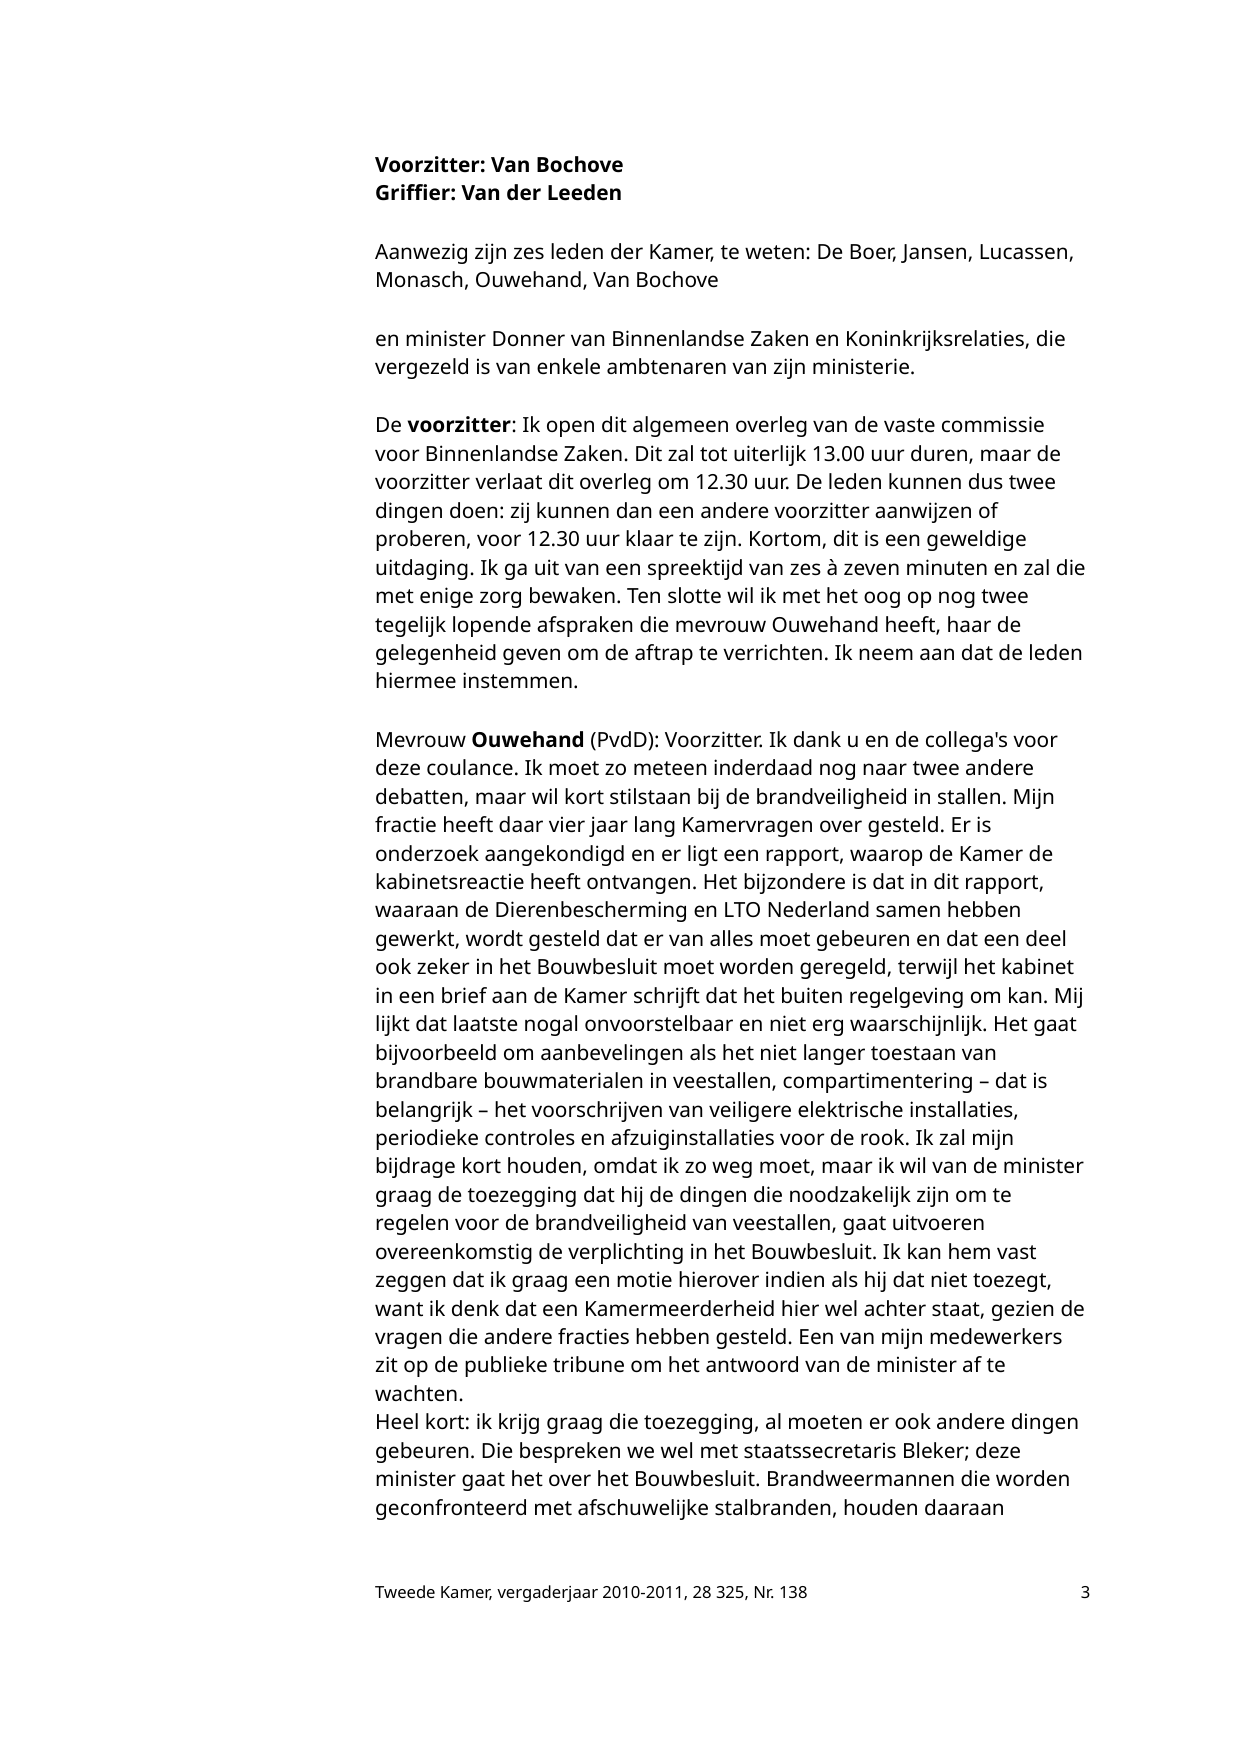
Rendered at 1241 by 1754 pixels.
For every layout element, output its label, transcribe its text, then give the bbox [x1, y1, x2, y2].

text Heel kort: ik krijg graag die toezegging, al moeten er ook andere dingen gebeuren. Die bespreken we wel met staatssecretaris Bleker; deze minister gaat het over het Bouwbesluit. Brandweermannen die worden geconfronteerd met afschuwelijke stalbranden, houden daaraan [375, 1407, 1090, 1521]
text Mevrouw Ouwehand (PvdD): Voorzitter. Ik dank u en de collega's voor deze coulance. Ik moet zo meteen inderdaad nog naar twee andere debatten, maar wil kort stilstaan bij de brandveiligheid in stallen. Mijn fractie heeft daar vier jaar lang Kamervragen over gesteld. Er is onderzoek aangekondigd en er ligt een rapport, waarop de Kamer de kabinetsreactie heeft ontvangen. Het bijzondere is dat in dit rapport, waaraan de Dierenbescherming en LTO Nederland samen hebben gewerkt, wordt gesteld dat er van alles moet gebeuren en dat een deel ook zeker in het Bouwbesluit moet worden geregeld, terwijl het kabinet in een brief aan de Kamer schrijft dat het buiten regelgeving om kan. Mij lijkt dat laatste nogal onvoorstelbaar en niet erg waarschijnlijk. Het gaat bijvoorbeeld om aanbevelingen als het niet langer toestaan van brandbare bouwmaterialen in veestallen, compartimentering – dat is belangrijk – het voorschrijven van veiligere elektrische installaties, periodieke controles en afzuiginstallaties voor de rook. Ik zal mijn bijdrage kort houden, omdat ik zo weg moet, maar ik wil van de minister graag de toezegging dat hij de dingen die noodzakelijk zijn om te regelen voor de brandveiligheid van veestallen, gaat uitvoeren overeenkomstig de verplichting in het Bouwbesluit. Ik kan hem vast zeggen dat ik graag een motie hierover indien als hij dat niet toezegt, want ik denk dat een Kamermeerderheid hier wel achter staat, gezien de vragen die andere fracties hebben gesteld. Een van mijn medewerkers zit op de publieke tribune om het antwoord van de minister af te wachten. [375, 725, 1090, 1407]
text De voorzitter: Ik open dit algemeen overleg van de vaste commissie voor Binnenlandse Zaken. Dit zal tot uiterlijk 13.00 uur duren, maar de voorzitter verlaat dit overleg om 12.30 uur. De leden kunnen dus twee dingen doen: zij kunnen dan een andere voorzitter aanwijzen of proberen, voor 12.30 uur klaar te zijn. Kortom, dit is een geweldige uitdaging. Ik ga uit van een spreektijd van zes à zeven minuten en zal die met enige zorg bewaken. Ten slotte wil ik met het oog op nog twee tegelijk lopende afspraken die mevrouw Ouwehand heeft, haar de gelegenheid geven om de aftrap te verrichten. Ik neem aan dat de leden hiermee instemmen. [375, 411, 1090, 695]
text Voorzitter: Van Bochove [375, 150, 1090, 178]
text en minister Donner van Binnenlandse Zaken en Koninkrijksrelaties, die vergezeld is van enkele ambtenaren van zijn ministerie. [375, 324, 1090, 381]
text Griffier: Van der Leeden [375, 178, 1090, 207]
text Aanwezig zijn zes leden der Kamer, te weten: De Boer, Jansen, Lucassen, Monasch, Ouwehand, Van Bochove [375, 237, 1090, 294]
